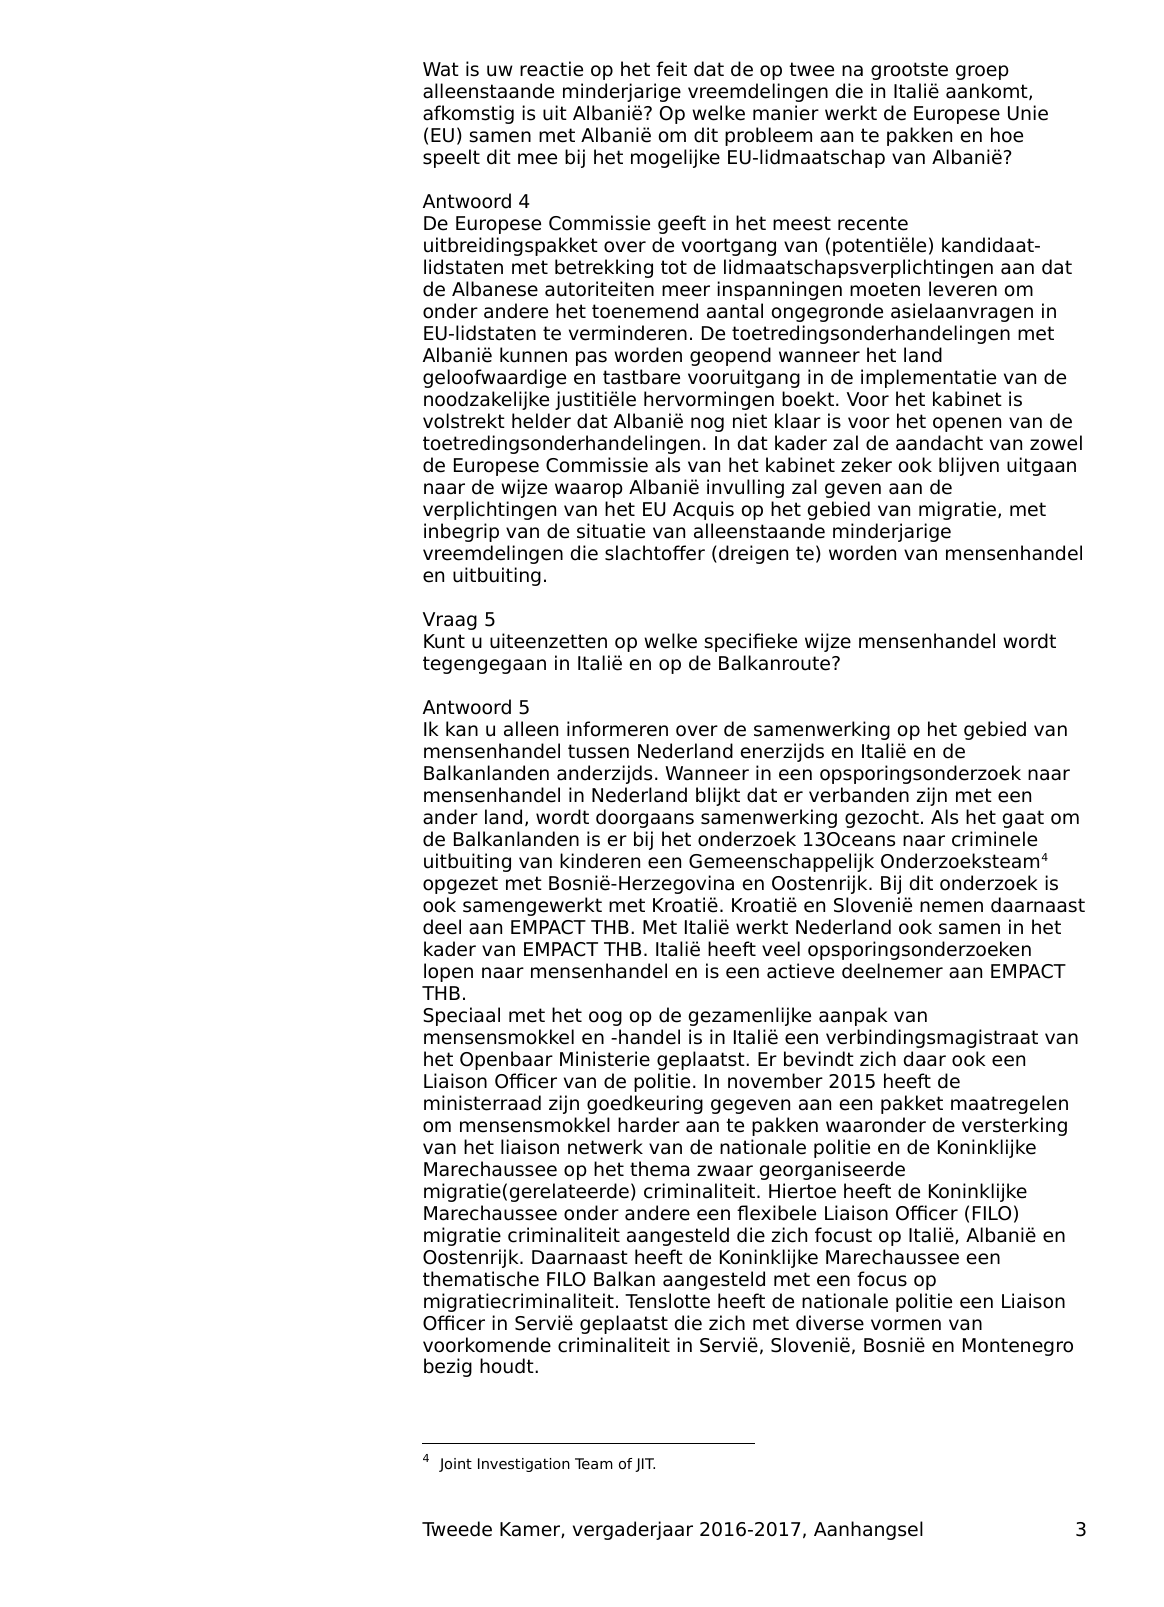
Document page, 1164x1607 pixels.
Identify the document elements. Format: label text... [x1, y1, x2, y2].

text Joint Investigation Team of JIT. [422, 1452, 1087, 1474]
text Antwoord 5 [422, 697, 1087, 719]
text Speciaal met het oog op de gezamenlijke aanpak van mensensmokkel en -handel is in Italië een verbindingsmagistraat van het Openbaar Ministerie geplaatst. Er bevindt zich daar ook een Liaison Officer van de politie. In november 2015 heeft de ministerraad zijn goedkeuring gegeven aan een pakket maatregelen om mensensmokkel harder aan te pakken waaronder de versterking van het liaison netwerk van de nationale politie en de Koninklijke Marechaussee op het thema zwaar georganiseerde migratie(gerelateerde) criminaliteit. Hiertoe heeft de Koninklijke Marechaussee onder andere een flexibele Liaison Officer (FILO) migratie criminaliteit aangesteld die zich focust op Italië, Albanië en Oostenrijk. Daarnaast heeft de Koninklijke Marechaussee een thematische FILO Balkan aangesteld met een focus op migratiecriminaliteit. Tenslotte heeft de nationale politie een Liaison Officer in Servië geplaatst die zich met diverse vormen van voorkomende criminaliteit in Servië, Slovenië, Bosnië en Montenegro bezig houdt. [422, 1005, 1087, 1378]
text De Europese Commissie geeft in het meest recente uitbreidingspakket over de voortgang van (potentiële) kandidaat-lidstaten met betrekking tot de lidmaatschapsverplichtingen aan dat de Albanese autoriteiten meer inspanningen moeten leveren om onder andere het toenemend aantal ongegronde asielaanvragen in EU-lidstaten te verminderen. De toetredingsonderhandelingen met Albanië kunnen pas worden geopend wanneer het land geloofwaardige en tastbare vooruitgang in de implementatie van de noodzakelijke justitiële hervormingen boekt. Voor het kabinet is volstrekt helder dat Albanië nog niet klaar is voor het openen van de toetredingsonderhandelingen. In dat kader zal de aandacht van zowel de Europese Commissie als van het kabinet zeker ook blijven uitgaan naar de wijze waarop Albanië invulling zal geven aan de verplichtingen van het EU Acquis op het gebied van migratie, met inbegrip van de situatie van alleenstaande minderjarige vreemdelingen die slachtoffer (dreigen te) worden van mensenhandel en uitbuiting. [422, 213, 1087, 587]
text Kunt u uiteenzetten op welke specifieke wijze mensenhandel wordt tegengegaan in Italië en op de Balkanroute? [422, 631, 1087, 675]
text Wat is uw reactie op het feit dat de op twee na grootste groep alleenstaande minderjarige vreemdelingen die in Italië aankomt, afkomstig is uit Albanië? Op welke manier werkt de Europese Unie (EU) samen met Albanië om dit probleem aan te pakken en hoe speelt dit mee bij het mogelijke EU-lidmaatschap van Albanië? [422, 59, 1087, 169]
text Vraag 5 [422, 609, 1087, 631]
text Antwoord 4 [422, 191, 1087, 213]
text Ik kan u alleen informeren over de samenwerking op het gebied van mensenhandel tussen Nederland enerzijds en Italië en de Balkanlanden anderzijds. Wanneer in een opsporingsonderzoek naar mensenhandel in Nederland blijkt dat er verbanden zijn met een ander land, wordt doorgaans samenwerking gezocht. Als het gaat om de Balkanlanden is er bij het onderzoek 13Oceans naar criminele uitbuiting van kinderen een Gemeenschappelijk Onderzoeksteam opgezet met Bosnië-Herzegovina en Oostenrijk. Bij dit onderzoek is ook samengewerkt met Kroatië. Kroatië en Slovenië nemen daarnaast deel aan EMPACT THB. Met Italië werkt Nederland ook samen in het kader van EMPACT THB. Italië heeft veel opsporingsonderzoeken lopen naar mensenhandel en is een actieve deelnemer aan EMPACT THB. [422, 719, 1087, 1005]
